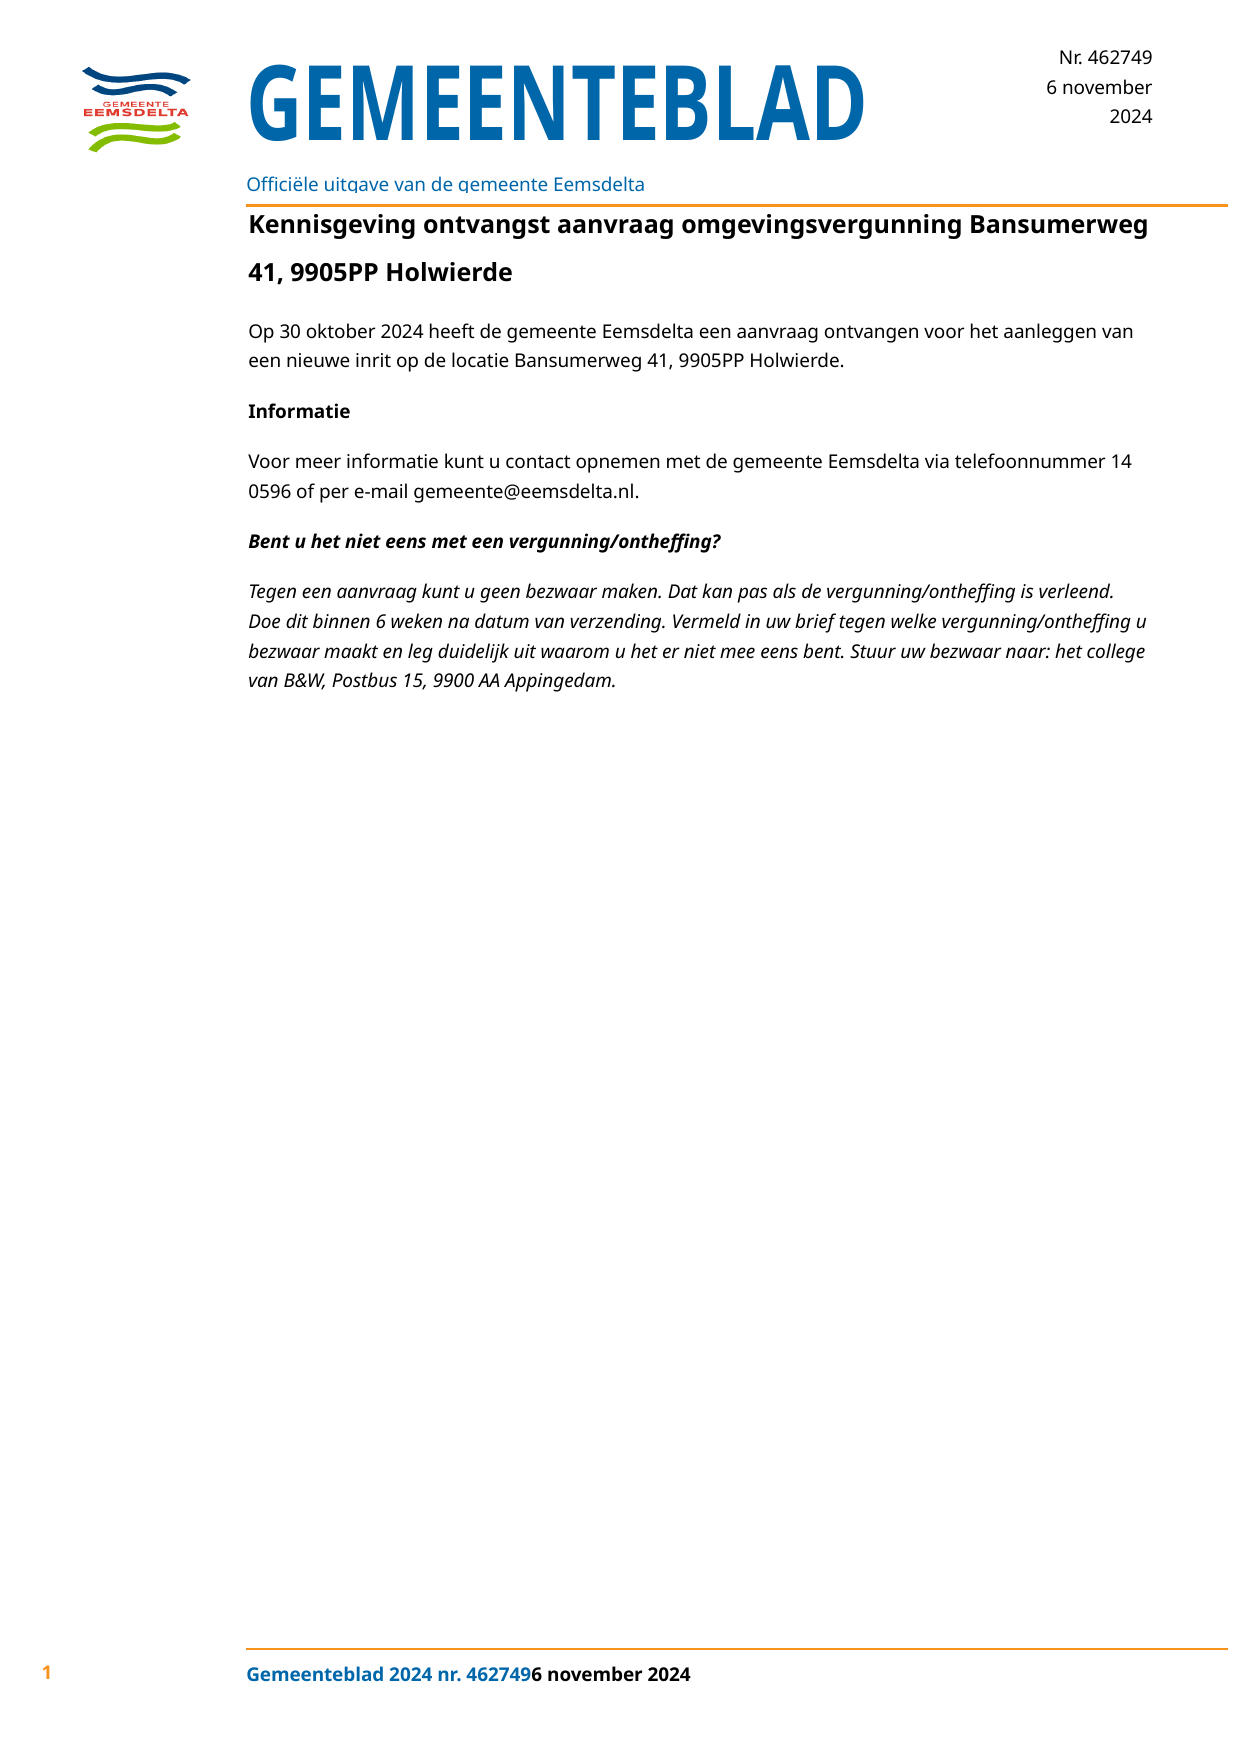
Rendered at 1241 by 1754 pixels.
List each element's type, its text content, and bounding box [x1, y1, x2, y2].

text Informatie [248, 398, 1152, 424]
text Kennisgeving ontvangst aanvraag omgevingsvergunning Bansumerweg 41, 9905PP Holwierde [248, 207, 1152, 288]
text Bent u het niet eens met een vergunning/ontheffing? [248, 528, 1152, 554]
text Voor meer informatie kunt u contact opnemen met de gemeente Eemsdelta via telefoonnummer 14 0596 of per e-mail gemeente@eemsdelta.nl. [248, 448, 1152, 504]
picture [41, 47, 231, 172]
text Tegen een aanvraag kunt u geen bezwaar maken. Dat kan pas als de vergunning/ontheffing is verleend. Doe dit binnen 6 weken na datum van verzending. Vermeld in uw brief tegen welke vergunning/ontheffing u bezwaar maakt en leg duidelijk uit waarom u het er niet mee eens bent. Stuur uw bezwaar naar: het college van B&W, Postbus 15, 9900 AA Appingedam. [248, 579, 1152, 693]
text Op 30 oktober 2024 heeft de gemeente Eemsdelta een aanvraag ontvangen voor het aanleggen van een nieuwe inrit op de locatie Bansumerweg 41, 9905PP Holwierde. [248, 318, 1152, 373]
